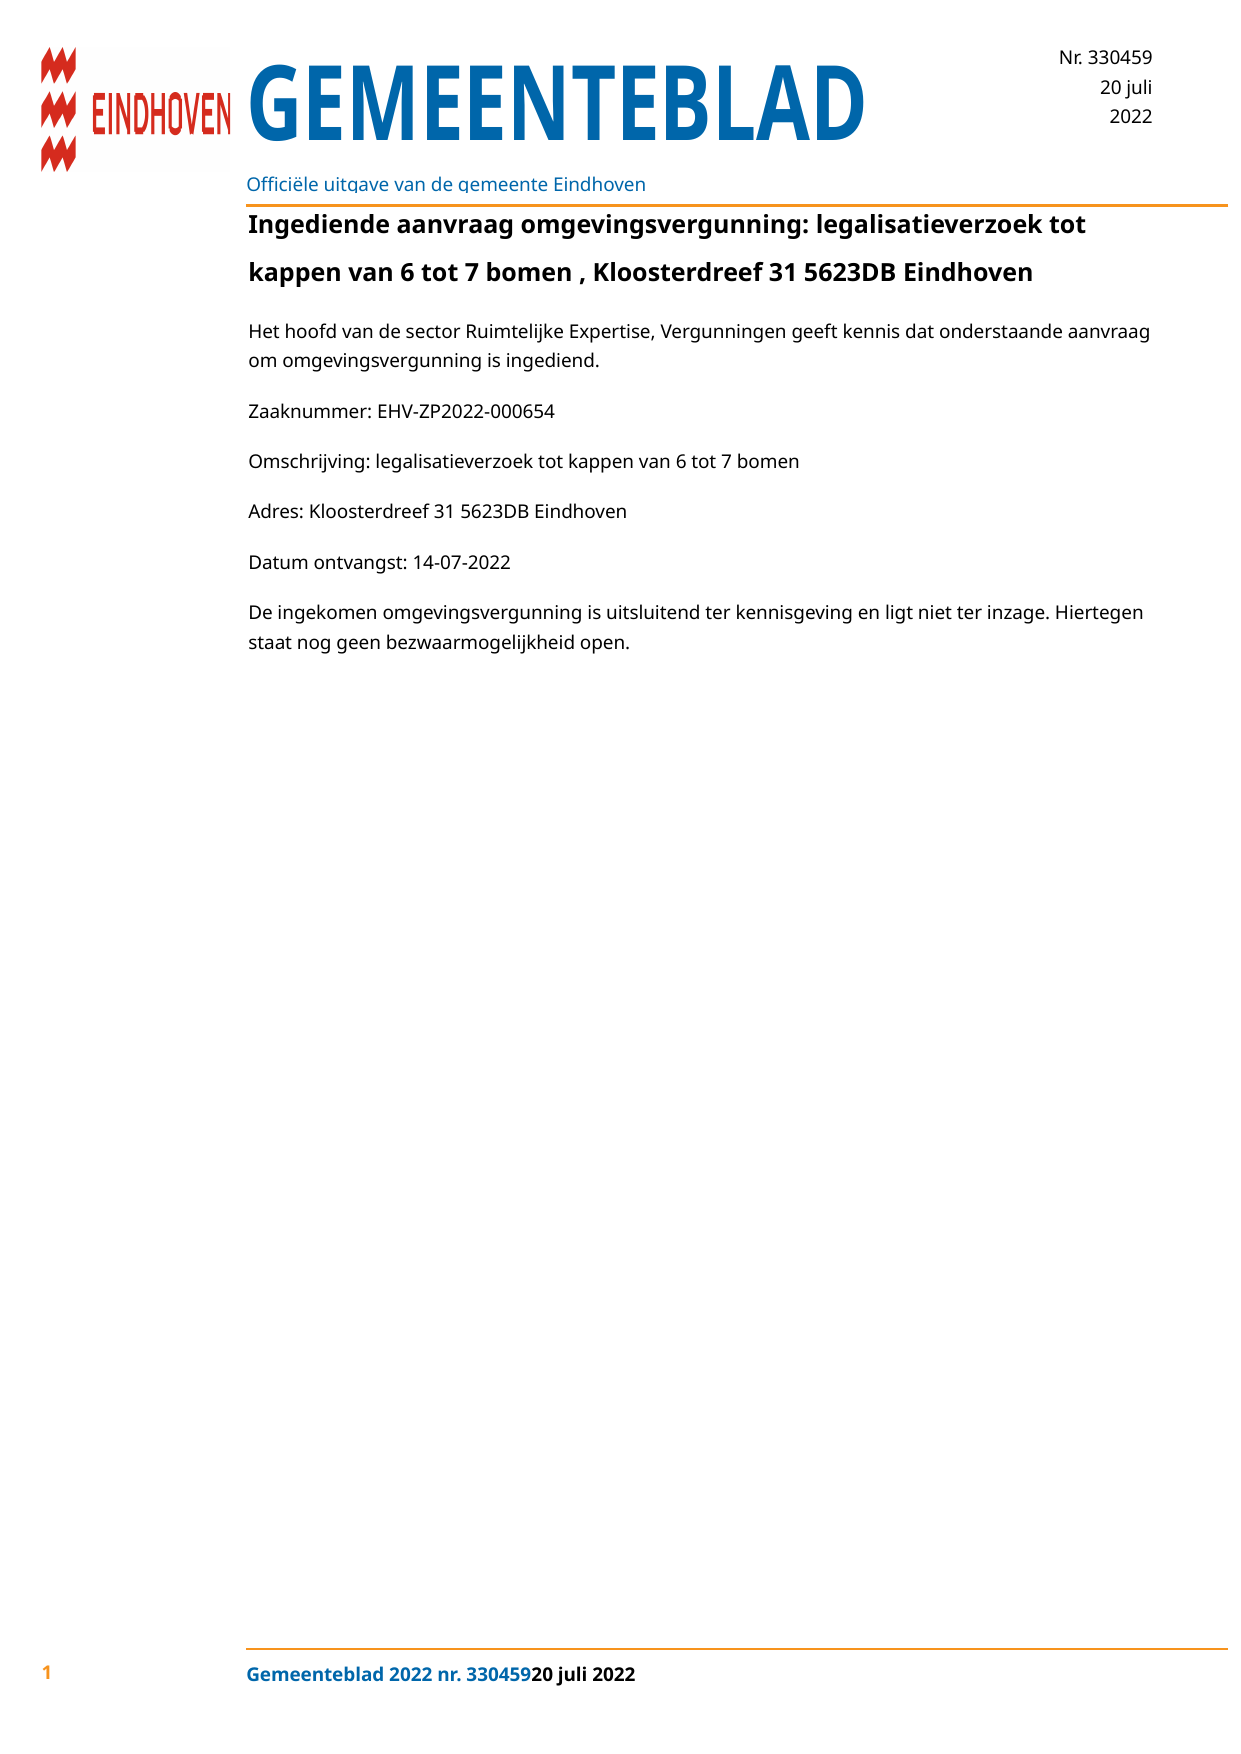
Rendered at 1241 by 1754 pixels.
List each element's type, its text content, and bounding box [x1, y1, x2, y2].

text Zaaknummer: EHV-ZP2022-000654 [248, 398, 1152, 424]
text Ingediende aanvraag omgevingsvergunning: legalisatieverzoek tot kappen van 6 tot 7 bomen , Kloosterdreef 31 5623DB Eindhoven [248, 207, 1152, 288]
text Adres: Kloosterdreef 31 5623DB Eindhoven [248, 499, 1152, 524]
text Het hoofd van de sector Ruimtelijke Expertise, Vergunningen geeft kennis dat onderstaande aanvraag om omgevingsvergunning is ingediend. [248, 318, 1152, 373]
text De ingekomen omgevingsvergunning is uitsluitend ter kennisgeving en ligt niet ter inzage. Hiertegen staat nog geen bezwaarmogelijkheid open. [248, 599, 1152, 655]
text Datum ontvangst: 14-07-2022 [248, 549, 1152, 575]
text Omschrijving: legalisatieverzoek tot kappen van 6 tot 7 bomen [248, 448, 1152, 474]
picture [41, 47, 231, 172]
